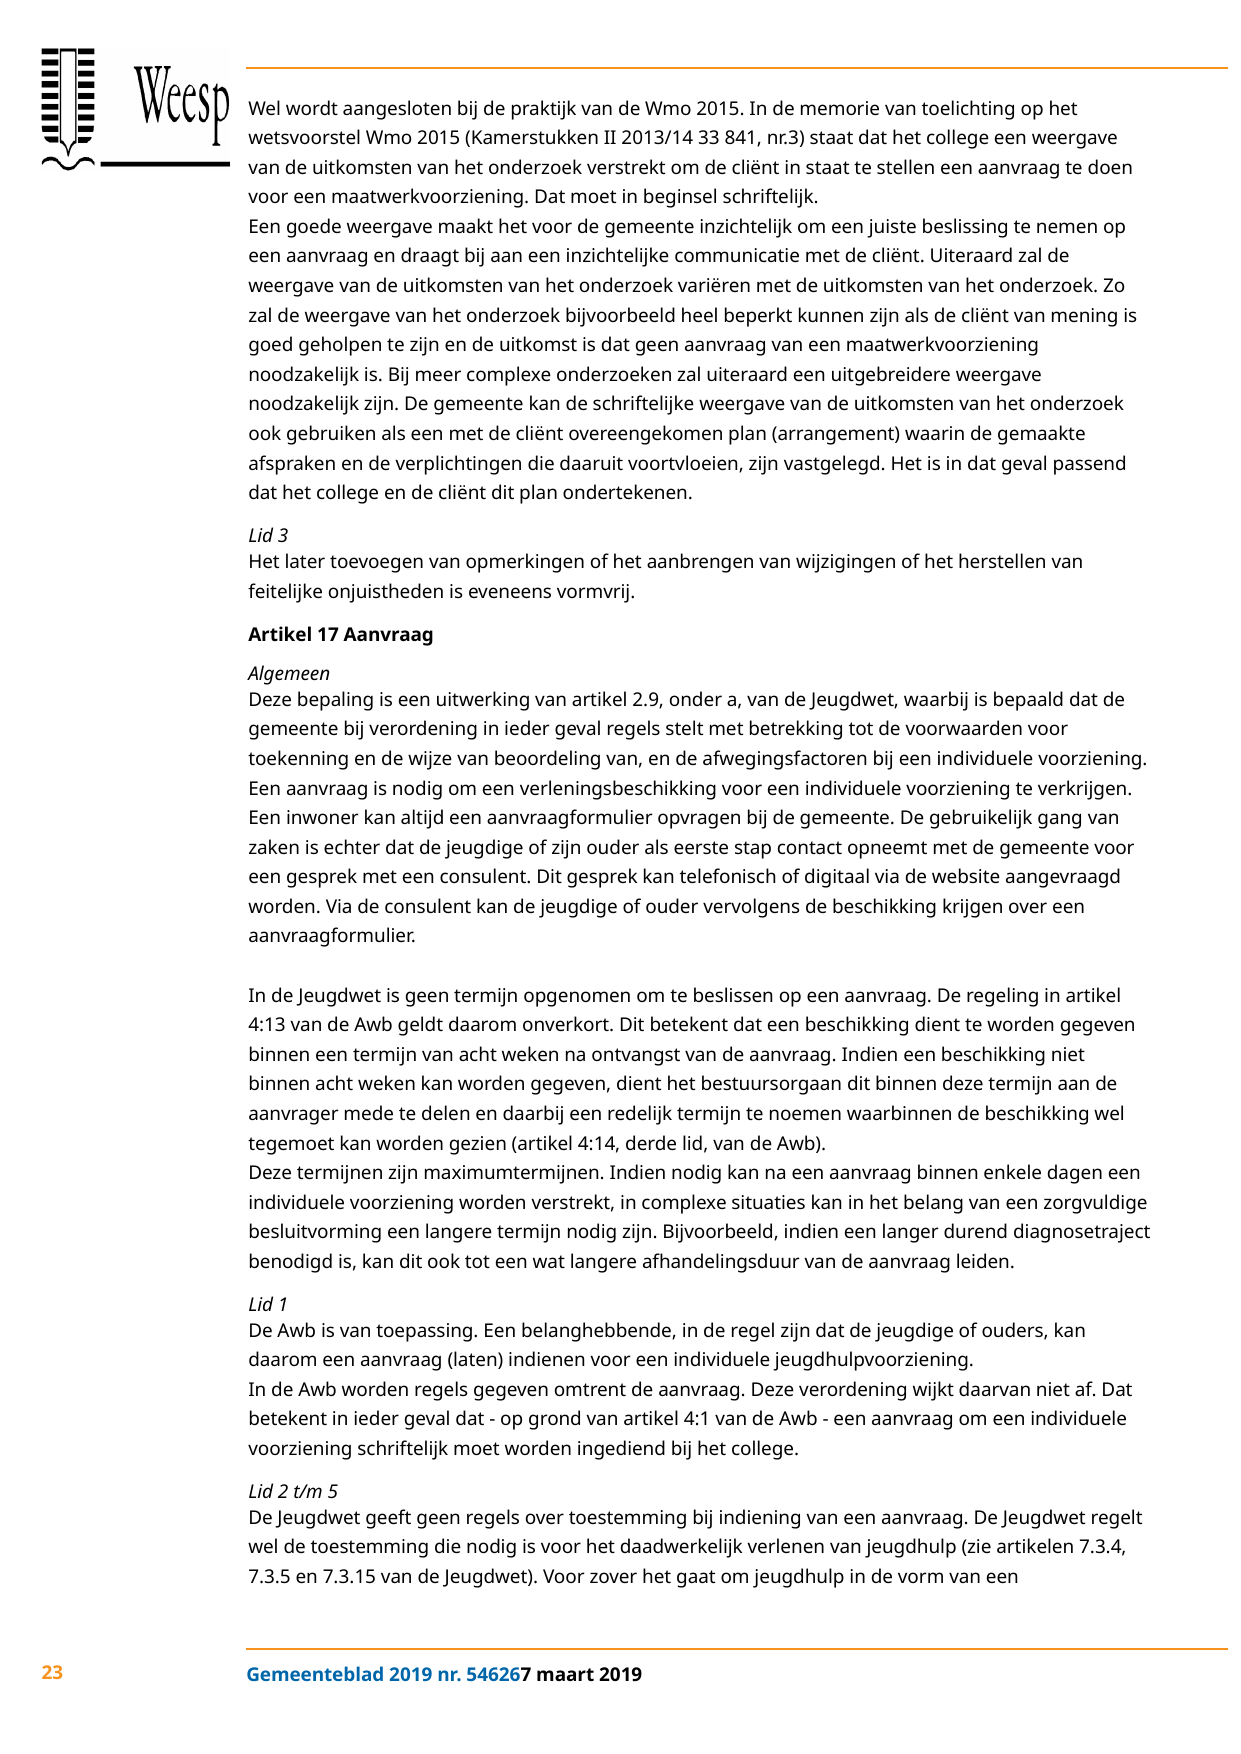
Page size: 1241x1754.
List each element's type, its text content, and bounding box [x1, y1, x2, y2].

text Lid 2 t/m 5 [248, 1478, 1152, 1504]
text Een goede weergave maakt het voor de gemeente inzichtelijk om een juiste beslissing te nemen op een aanvraag en draagt bij aan een inzichtelijke communicatie met de cliënt. Uiteraard zal de weergave van de uitkomsten van het onderzoek variëren met de uitkomsten van het onderzoek. Zo zal de weergave van het onderzoek bijvoorbeeld heel beperkt kunnen zijn als de cliënt van mening is goed geholpen te zijn en de uitkomst is dat geen aanvraag van een maatwerkvoorziening noodzakelijk is. Bij meer complexe onderzoeken zal uiteraard een uitgebreidere weergave noodzakelijk zijn. De gemeente kan de schriftelijke weergave van de uitkomsten van het onderzoek ook gebruiken als een met de cliënt overeengekomen plan (arrangement) waarin de gemaakte afspraken en de verplichtingen die daaruit voortvloeien, zijn vastgelegd. Het is in dat geval passend dat het college en de cliënt dit plan ondertekenen. [248, 213, 1152, 505]
text Een inwoner kan altijd een aanvraagformulier opvragen bij de gemeente. De gebruikelijk gang van zaken is echter dat de jeugdige of zijn ouder als eerste stap contact opneemt met de gemeente voor een gesprek met een consulent. Dit gesprek kan telefonisch of digitaal via de website aangevraagd worden. Via de consulent kan de jeugdige of ouder vervolgens de beschikking krijgen over een aanvraagformulier. [248, 804, 1152, 948]
text Lid 1 [248, 1291, 1152, 1317]
text Algemeen [248, 660, 1152, 686]
text In de Jeugdwet is geen termijn opgenomen om te beslissen op een aanvraag. De regeling in artikel 4:13 van de Awb geldt daarom onverkort. Dit betekent dat een beschikking dient te worden gegeven binnen een termijn van acht weken na ontvangst van de aanvraag. Indien een beschikking niet binnen acht weken kan worden gegeven, dient het bestuursorgaan dit binnen deze termijn aan de aanvrager mede te delen en daarbij een redelijk termijn te noemen waarbinnen de beschikking wel tegemoet kan worden gezien (artikel 4:14, derde lid, van de Awb). [248, 982, 1152, 1155]
text Lid 3 [248, 522, 1152, 548]
text Deze termijnen zijn maximumtermijnen. Indien nodig kan na een aanvraag binnen enkele dagen een individuele voorziening worden verstrekt, in complexe situaties kan in het belang van een zorgvuldige besluitvorming een langere termijn nodig zijn. Bijvoorbeeld, indien een langer durend diagnosetraject benodigd is, kan dit ook tot een wat langere afhandelingsduur van de aanvraag leiden. [248, 1159, 1152, 1274]
text Artikel 17 Aanvraag [248, 621, 1152, 647]
text Wel wordt aangesloten bij de praktijk van de Wmo 2015. In de memorie van toelichting op het wetsvoorstel Wmo 2015 (Kamerstukken II 2013/14 33 841, nr.3) staat dat het college een weergave van de uitkomsten van het onderzoek verstrekt om de cliënt in staat te stellen een aanvraag te doen voor een maatwerkvoorziening. Dat moet in beginsel schriftelijk. [248, 95, 1152, 209]
text De Awb is van toepassing. Een belanghebbende, in de regel zijn dat de jeugdige of ouders, kan daarom een aanvraag (laten) indienen voor een individuele jeugdhulpvoorziening. [248, 1317, 1152, 1372]
text Deze bepaling is een uitwerking van artikel 2.9, onder a, van de Jeugdwet, waarbij is bepaald dat de gemeente bij verordening in ieder geval regels stelt met betrekking tot de voorwaarden voor toekenning en de wijze van beoordeling van, en de afwegingsfactoren bij een individuele voorziening. Een aanvraag is nodig om een verleningsbeschikking voor een individuele voorziening te verkrijgen. [248, 686, 1152, 800]
text De Jeugdwet geeft geen regels over toestemming bij indiening van een aanvraag. De Jeugdwet regelt wel de toestemming die nodig is voor het daadwerkelijk verlenen van jeugdhulp (zie artikelen 7.3.4, 7.3.5 en 7.3.15 van de Jeugdwet). Voor zover het gaat om jeugdhulp in de vorm van een [248, 1504, 1152, 1589]
text In de Awb worden regels gegeven omtrent de aanvraag. Deze verordening wijkt daarvan niet af. Dat betekent in ieder geval dat - op grond van artikel 4:1 van de Awb - een aanvraag om een individuele voorziening schriftelijk moet worden ingediend bij het college. [248, 1376, 1152, 1461]
picture [41, 47, 231, 172]
text Het later toevoegen van opmerkingen of het aanbrengen van wijzigingen of het herstellen van feitelijke onjuistheden is eveneens vormvrij. [248, 548, 1152, 603]
